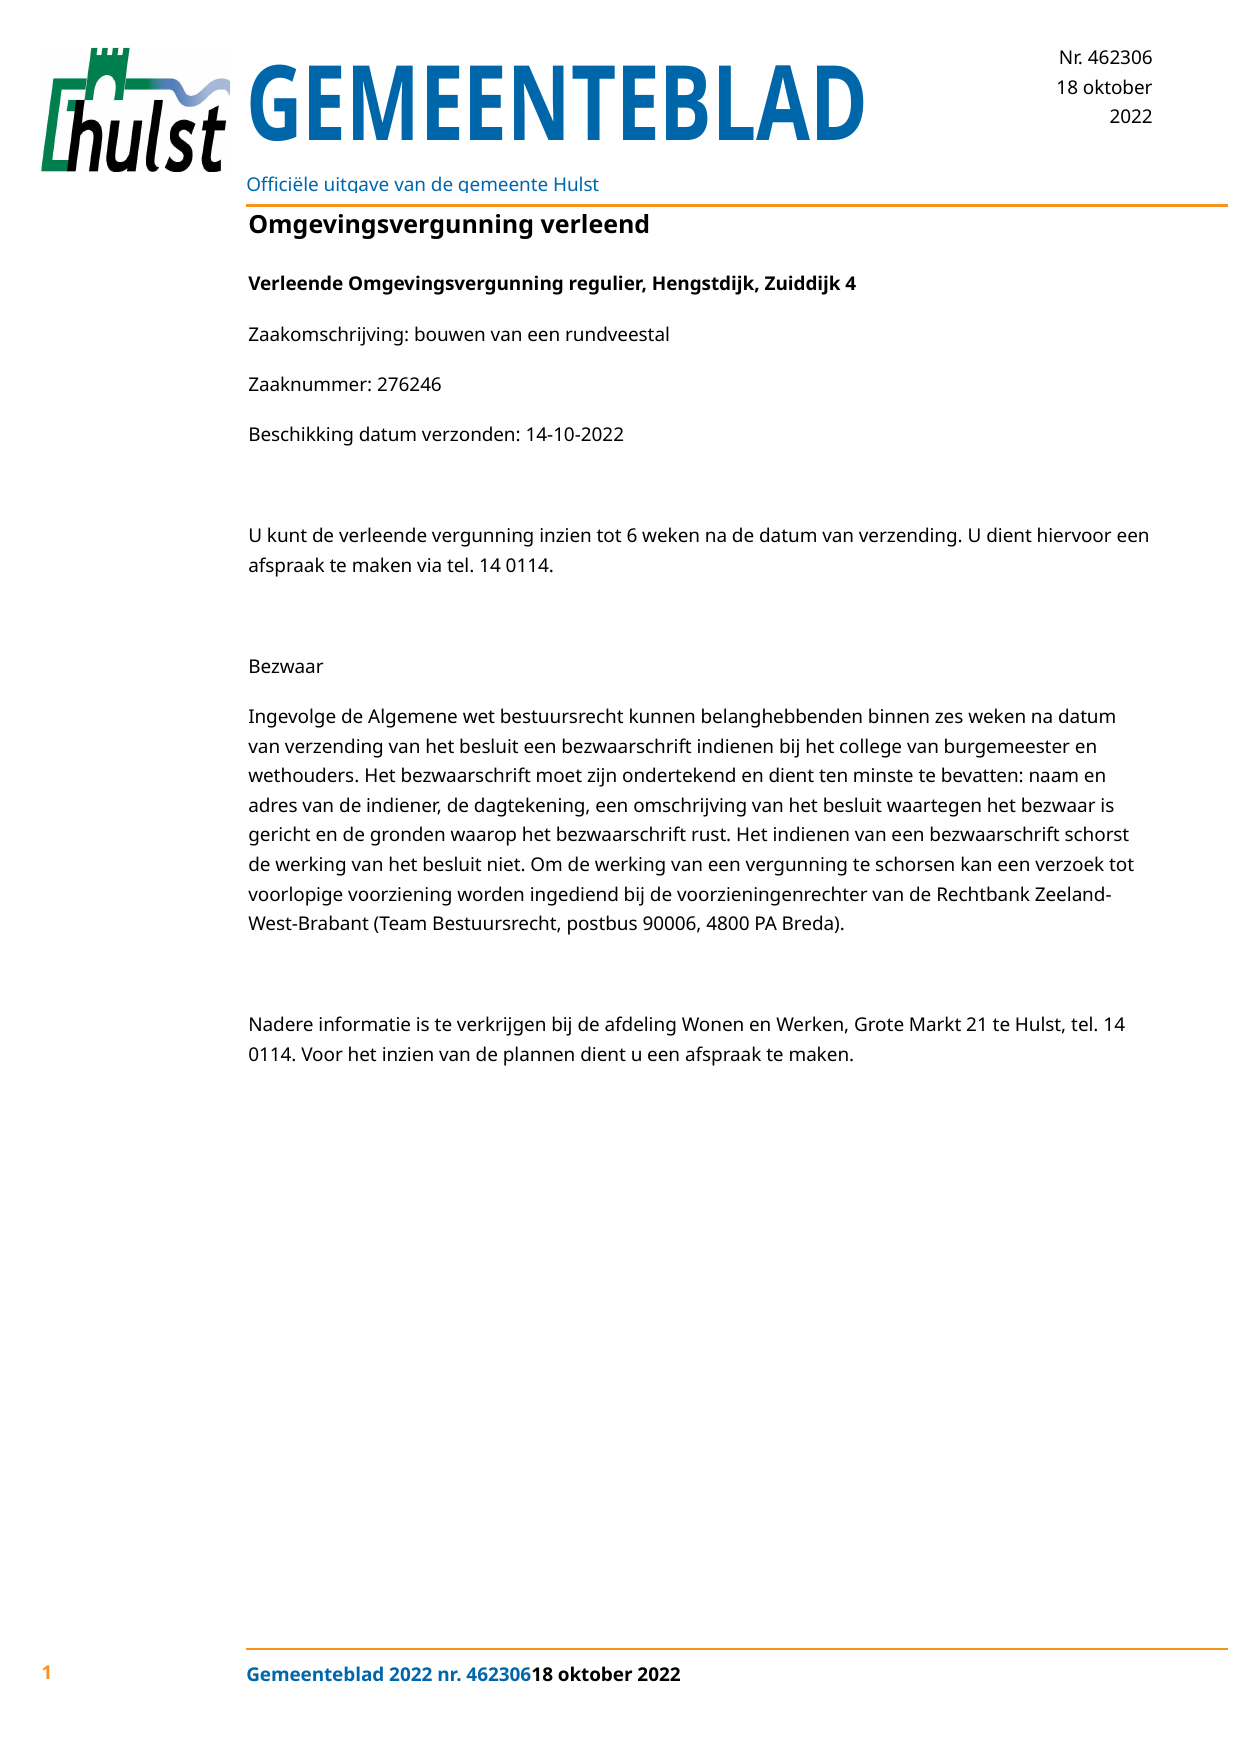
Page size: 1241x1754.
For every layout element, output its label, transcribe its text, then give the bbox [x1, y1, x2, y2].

text U kunt de verleende vergunning inzien tot 6 weken na de datum van verzending. U dient hiervoor een afspraak te maken via tel. 14 0114. [248, 522, 1152, 578]
text Omgevingsvergunning verleend [248, 207, 1152, 241]
text Verleende Omgevingsvergunning regulier, Hengstdijk, Zuiddijk 4 [248, 270, 1152, 296]
text Nadere informatie is te verkrijgen bij de afdeling Wonen en Werken, Grote Markt 21 te Hulst, tel. 14 0114. Voor het inzien van de plannen dient u een afspraak te maken. [248, 1011, 1152, 1066]
text Ingevolge de Algemene wet bestuursrecht kunnen belanghebbenden binnen zes weken na datum van verzending van het besluit een bezwaarschrift indienen bij het college van burgemeester en wethouders. Het bezwaarschrift moet zijn ondertekend en dient ten minste te bevatten: naam en adres van de indiener, de dagtekening, een omschrijving van het besluit waartegen het bezwaar is gericht en de gronden waarop het bezwaarschrift rust. Het indienen van een bezwaarschrift schorst de werking van het besluit niet. Om de werking van een vergunning te schorsen kan een verzoek tot voorlopige voorziening worden ingediend bij de voorzieningenrechter van de Rechtbank Zeeland-West-Brabant (Team Bestuursrecht, postbus 90006, 4800 PA Breda). [248, 703, 1152, 936]
text Bezwaar [248, 653, 1152, 678]
text Zaakomschrijving: bouwen van een rundveestal [248, 321, 1152, 346]
picture [41, 47, 231, 172]
text Beschikking datum verzonden: 14-10-2022 [248, 422, 1152, 447]
text Zaaknummer: 276246 [248, 371, 1152, 397]
